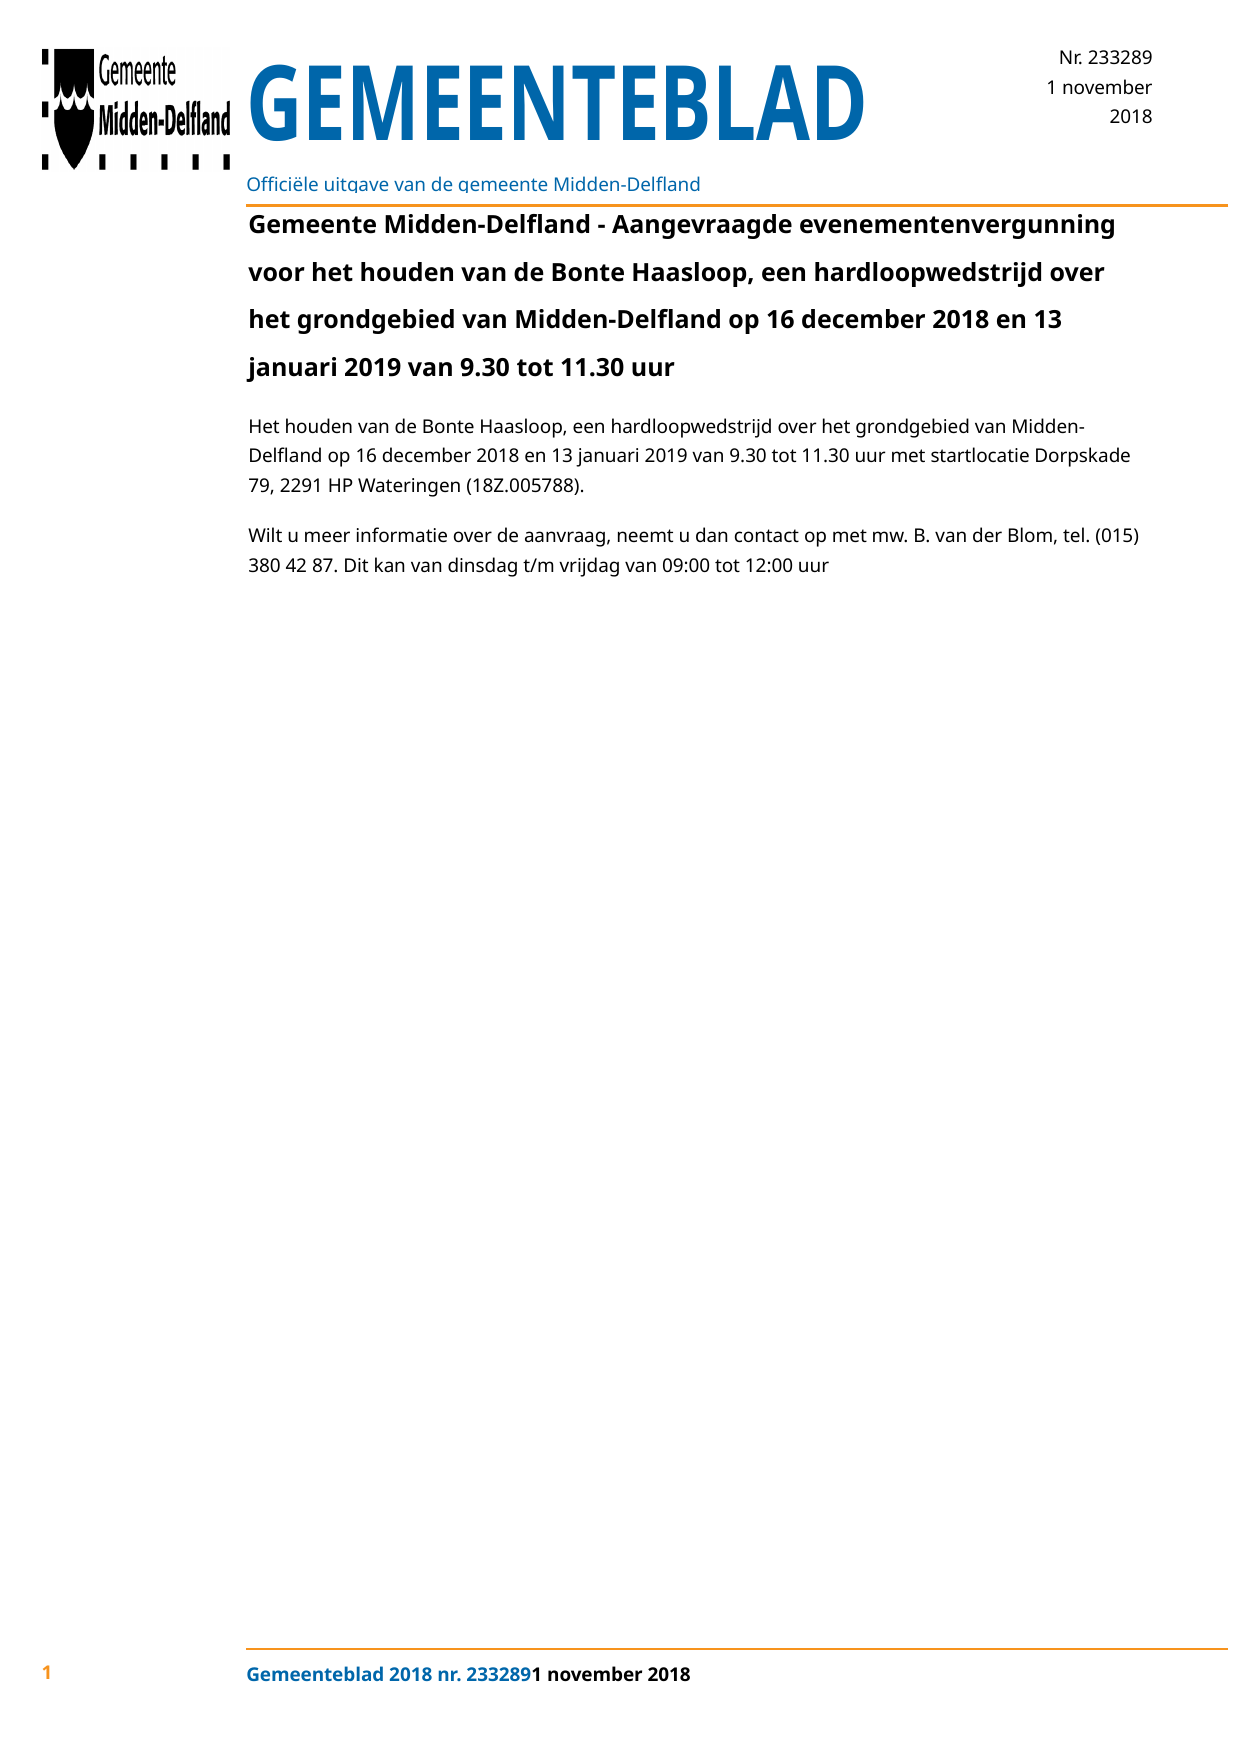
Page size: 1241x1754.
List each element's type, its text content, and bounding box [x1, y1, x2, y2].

text Gemeente Midden-Delfland - Aangevraagde evenementenvergunning voor het houden van de Bonte Haasloop, een hardloopwedstrijd over het grondgebied van Midden-Delfland op 16 december 2018 en 13 januari 2019 van 9.30 tot 11.30 uur [248, 207, 1152, 384]
text Wilt u meer informatie over de aanvraag, neemt u dan contact op met mw. B. van der Blom, tel. (015) 380 42 87. Dit kan van dinsdag t/m vrijdag van 09:00 tot 12:00 uur [248, 523, 1152, 578]
text Het houden van de Bonte Haasloop, een hardloopwedstrijd over het grondgebied van Midden-Delfland op 16 december 2018 en 13 januari 2019 van 9.30 tot 11.30 uur met startlocatie Dorpskade 79, 2291 HP Wateringen (18Z.005788). [248, 413, 1152, 498]
picture [41, 47, 231, 172]
